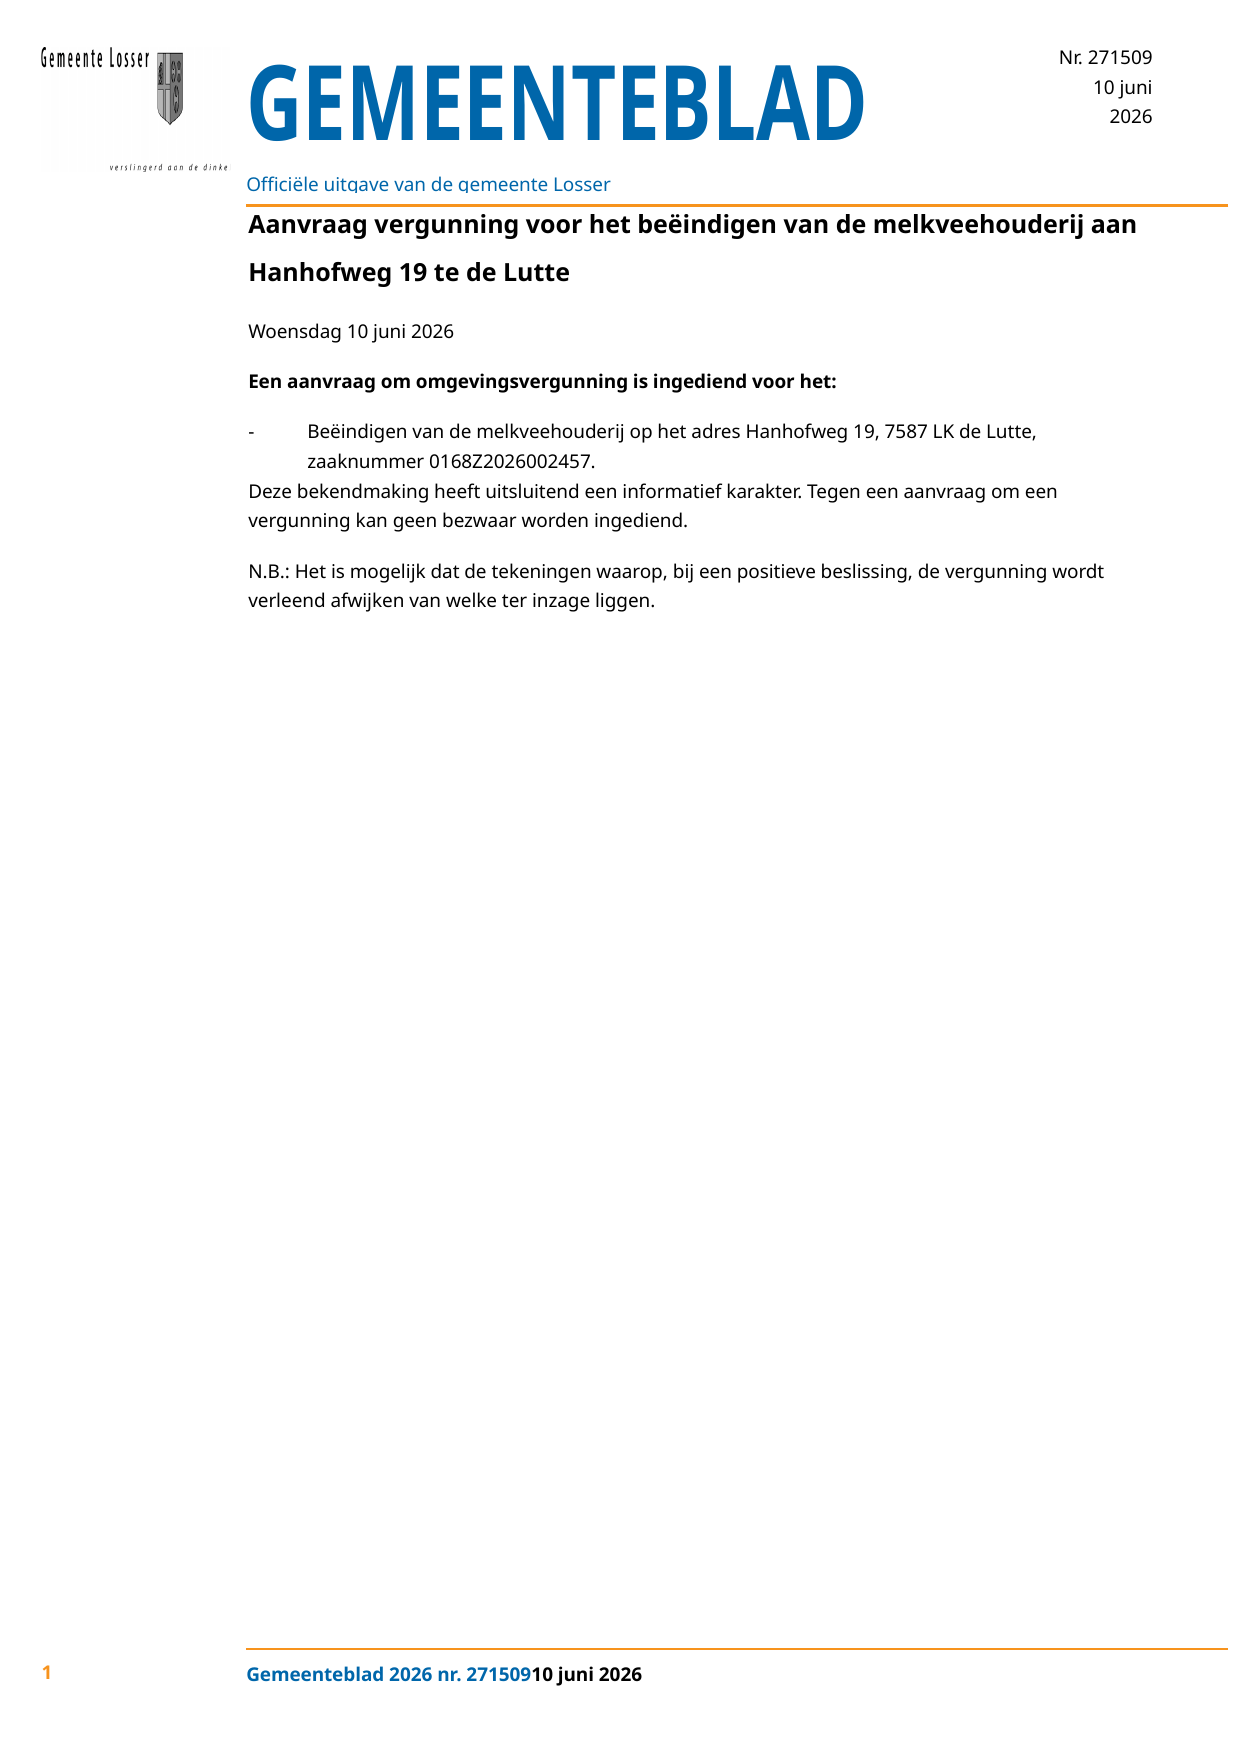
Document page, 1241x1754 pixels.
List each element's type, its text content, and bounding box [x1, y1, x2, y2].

text Een aanvraag om omgevingsvergunning is ingediend voor het: [248, 368, 1152, 394]
text Woensdag 10 juni 2026 [248, 318, 1152, 344]
picture [41, 47, 231, 172]
list Beëindigen van de melkveehouderij op het adres Hanhofweg 19, 7587 LK de Lutte, zaaknummer 0168Z2026002457. [248, 419, 1152, 474]
text Deze bekendmaking heeft uitsluitend een informatief karakter. Tegen een aanvraag om een vergunning kan geen bezwaar worden ingediend. [248, 478, 1152, 533]
text N.B.: Het is mogelijk dat de tekeningen waarop, bij een positieve beslissing, de vergunning wordt verleend afwijken van welke ter inzage liggen. [248, 558, 1152, 613]
text Aanvraag vergunning voor het beëindigen van de melkveehouderij aan Hanhofweg 19 te de Lutte [248, 207, 1152, 288]
